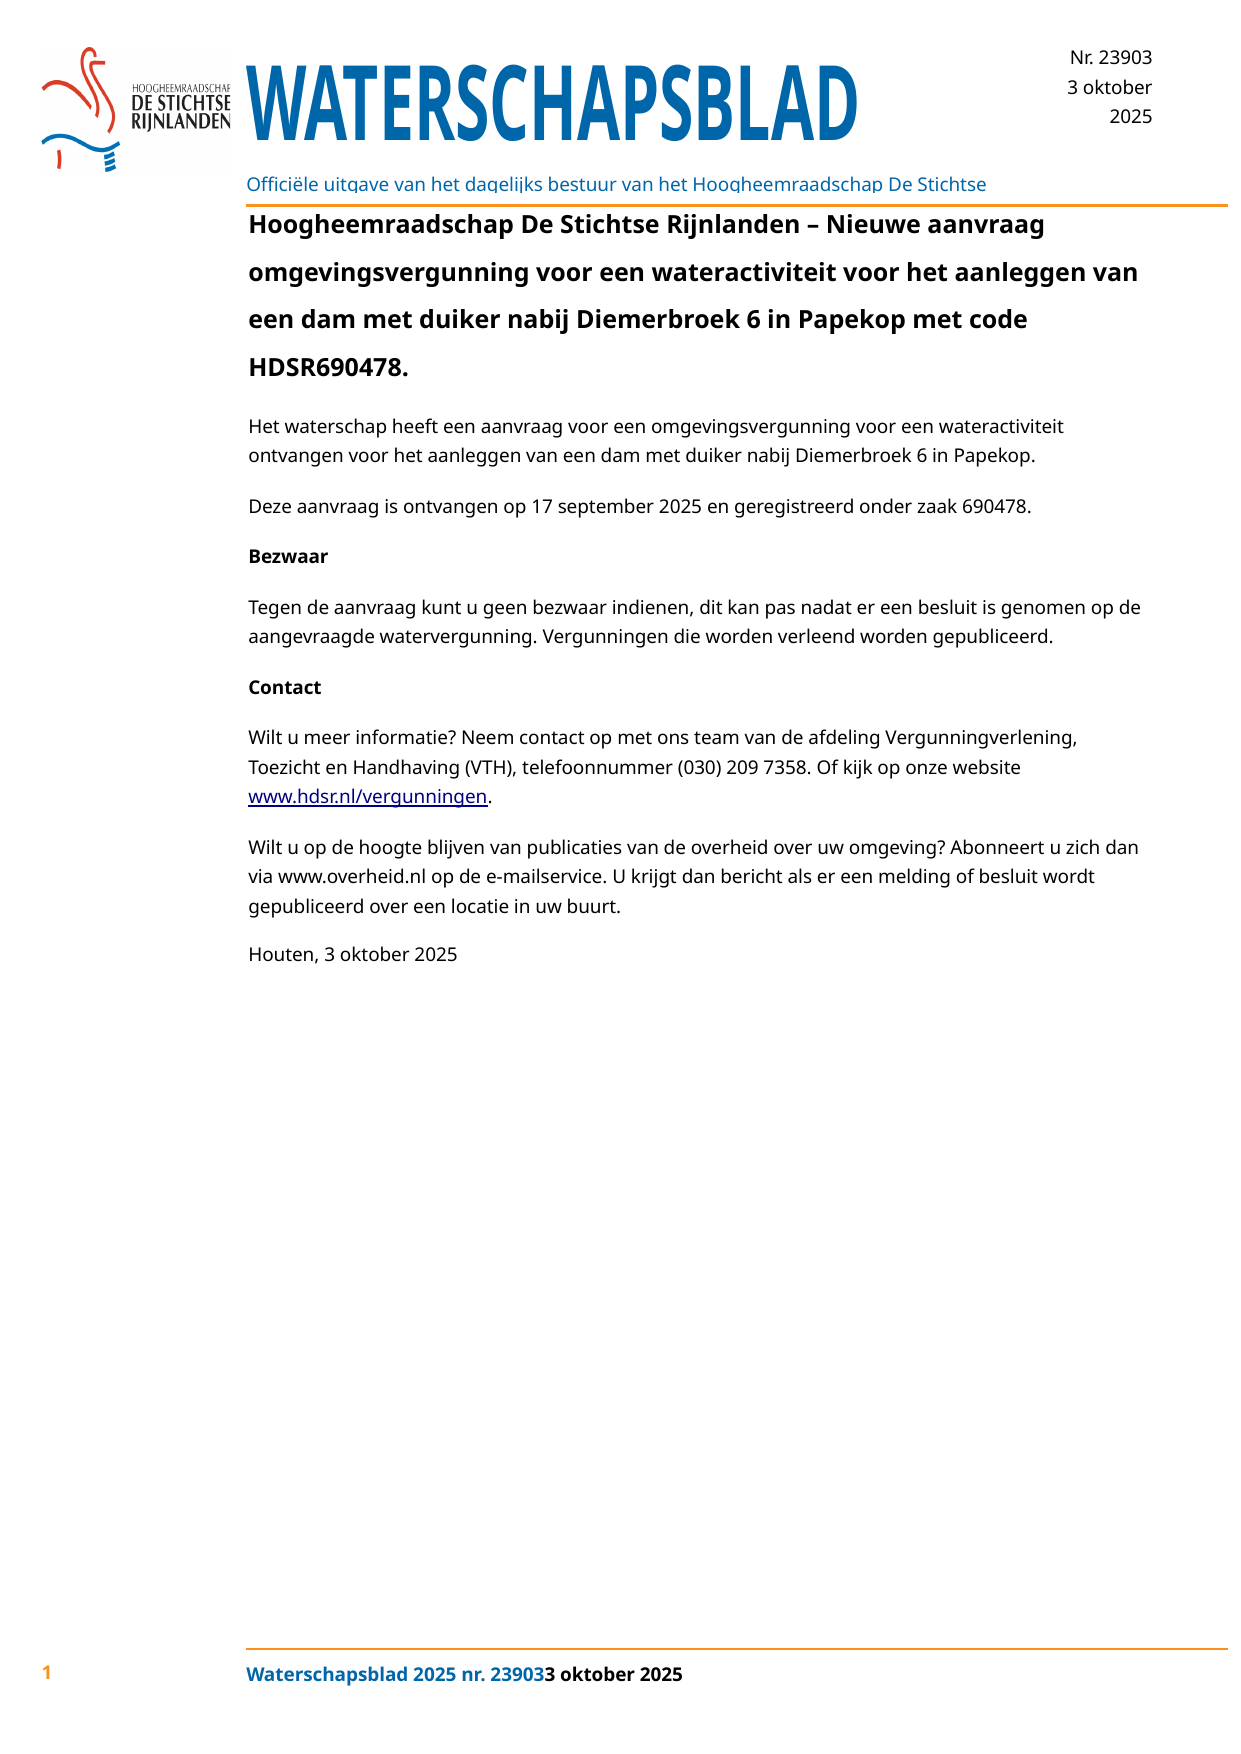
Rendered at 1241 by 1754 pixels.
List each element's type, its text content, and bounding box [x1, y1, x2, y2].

text Wilt u op de hoogte blijven van publicaties van de overheid over uw omgeving? Abonneert u zich dan via www.overheid.nl op de e-mailservice. U krijgt dan bericht als er een melding of besluit wordt gepubliceerd over een locatie in uw buurt. [248, 834, 1152, 919]
text Bezwaar [248, 543, 1152, 569]
text Het waterschap heeft een aanvraag voor een omgevingsvergunning voor een wateractiviteit ontvangen voor het aanleggen van een dam met duiker nabij Diemerbroek 6 in Papekop. [248, 413, 1152, 468]
text Contact [248, 674, 1152, 700]
text Deze aanvraag is ontvangen op 17 september 2025 en geregistreerd onder zaak 690478. [248, 493, 1152, 519]
text Hoogheemraadschap De Stichtse Rijnlanden – Nieuwe aanvraag omgevingsvergunning voor een wateractiviteit voor het aanleggen van een dam met duiker nabij Diemerbroek 6 in Papekop met code HDSR690478. [248, 207, 1152, 384]
text Tegen de aanvraag kunt u geen bezwaar indienen, dit kan pas nadat er een besluit is genomen op de aangevraagde watervergunning. Vergunningen die worden verleend worden gepubliceerd. [248, 594, 1152, 649]
picture [41, 47, 231, 172]
text Houten, 3 oktober 2025 [248, 941, 1152, 967]
text Wilt u meer informatie? Neem contact op met ons team van de afdeling Vergunningverlening, Toezicht en Handhaving (VTH), telefoonnummer (030) 209 7358. Of kijk op onze website www.hdsr.nl/vergunningen. [248, 724, 1152, 809]
